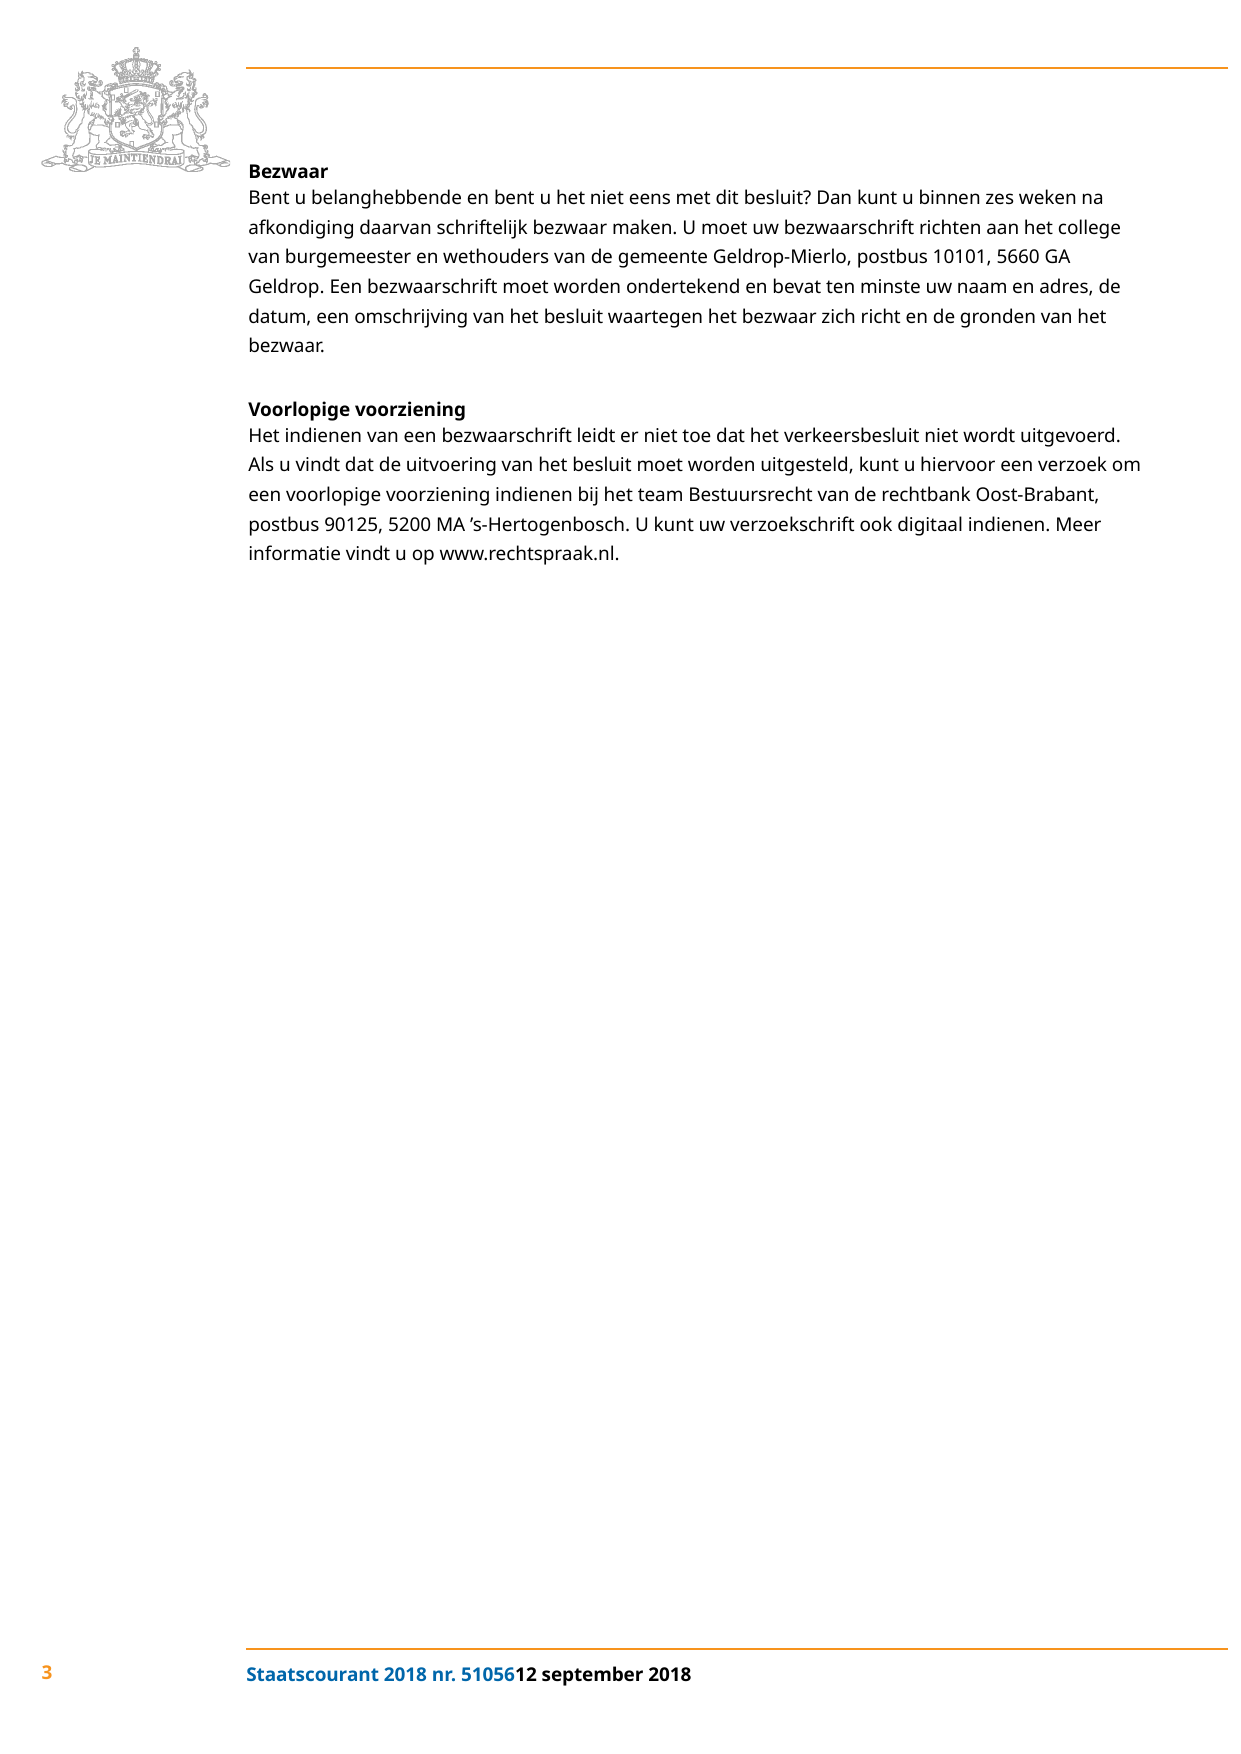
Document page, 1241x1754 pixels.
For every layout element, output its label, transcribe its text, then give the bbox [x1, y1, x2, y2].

picture [41, 47, 231, 172]
text Het indienen van een bezwaarschrift leidt er niet toe dat het verkeersbesluit niet wordt uitgevoerd. Als u vindt dat de uitvoering van het besluit moet worden uitgesteld, kunt u hiervoor een verzoek om een voorlopige voorziening indienen bij het team Bestuursrecht van de rechtbank Oost-Brabant, postbus 90125, 5200 MA ’s-Hertogenbosch. U kunt uw verzoekschrift ook digitaal indienen. Meer informatie vindt u op www.rechtspraak.nl. [248, 422, 1152, 566]
text Voorlopige voorziening [248, 396, 1152, 422]
text Bent u belanghebbende en bent u het niet eens met dit besluit? Dan kunt u binnen zes weken na afkondiging daarvan schriftelijk bezwaar maken. U moet uw bezwaarschrift richten aan het college van burgemeester en wethouders van de gemeente Geldrop-Mierlo, postbus 10101, 5660 GA Geldrop. Een bezwaarschrift moet worden ondertekend en bevat ten minste uw naam en adres, de datum, een omschrijving van het besluit waartegen het bezwaar zich richt en de gronden van het bezwaar. [248, 184, 1152, 358]
text Bezwaar [248, 159, 1152, 184]
